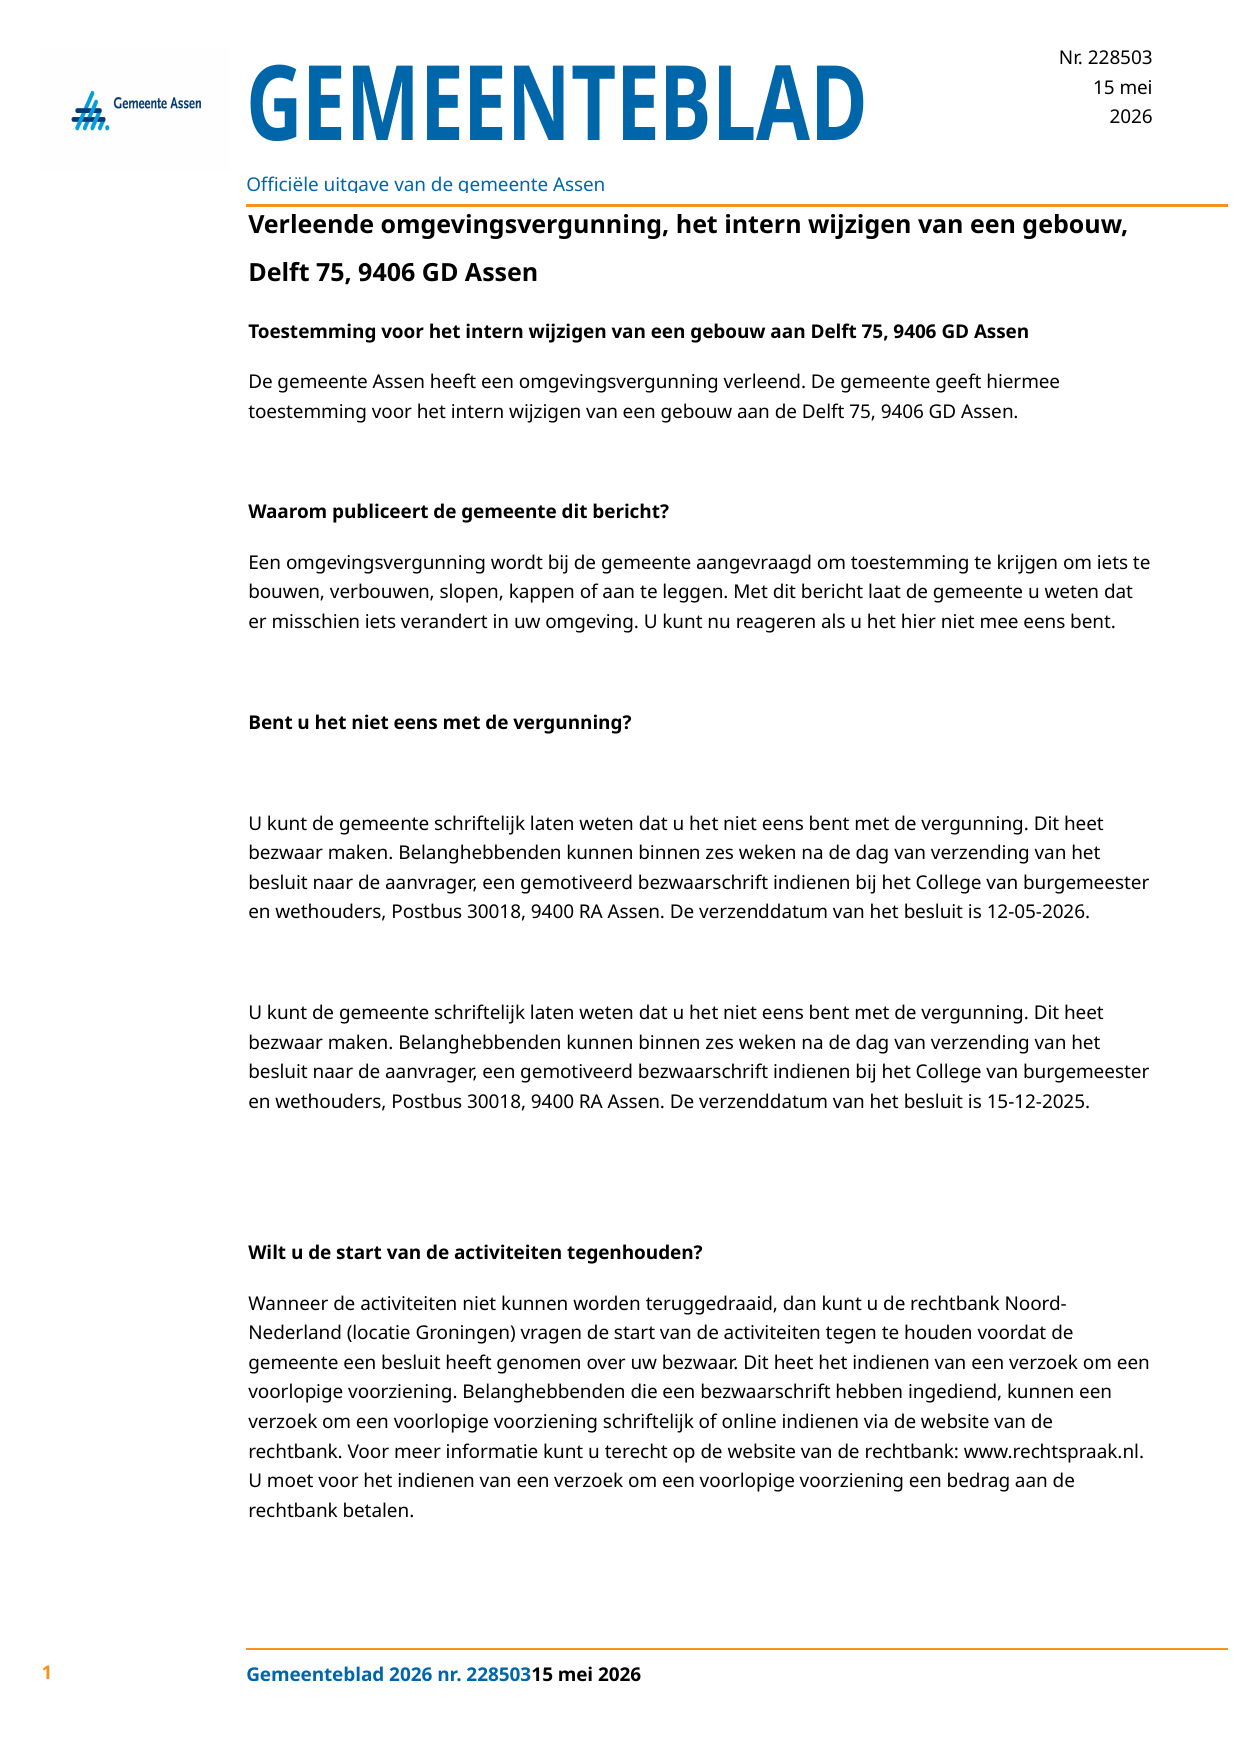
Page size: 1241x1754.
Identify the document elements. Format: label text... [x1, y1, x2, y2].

text Verleende omgevingsvergunning, het intern wijzigen van een gebouw, Delft 75, 9406 GD Assen [248, 207, 1152, 288]
text Wilt u de start van de activiteiten tegenhouden? [248, 1239, 1152, 1265]
picture [41, 47, 231, 172]
text U kunt de gemeente schriftelijk laten weten dat u het niet eens bent met de vergunning. Dit heet bezwaar maken. Belanghebbenden kunnen binnen zes weken na de dag van verzending van het besluit naar de aanvrager, een gemotiveerd bezwaarschrift indienen bij het College van burgemeester en wethouders, Postbus 30018, 9400 RA Assen. De verzenddatum van het besluit is 12-05-2026. [248, 810, 1152, 924]
text U kunt de gemeente schriftelijk laten weten dat u het niet eens bent met de vergunning. Dit heet bezwaar maken. Belanghebbenden kunnen binnen zes weken na de dag van verzending van het besluit naar de aanvrager, een gemotiveerd bezwaarschrift indienen bij het College van burgemeester en wethouders, Postbus 30018, 9400 RA Assen. De verzenddatum van het besluit is 15-12-2025. [248, 999, 1152, 1114]
text Bent u het niet eens met de vergunning? [248, 709, 1152, 735]
text Waarom publiceert de gemeente dit bericht? [248, 499, 1152, 524]
text Wanneer de activiteiten niet kunnen worden teruggedraaid, dan kunt u de rechtbank Noord-Nederland (locatie Groningen) vragen de start van de activiteiten tegen te houden voordat de gemeente een besluit heeft genomen over uw bezwaar. Dit heet het indienen van een verzoek om een voorlopige voorziening. Belanghebbenden die een bezwaarschrift hebben ingediend, kunnen een verzoek om een voorlopige voorziening schriftelijk of online indienen via de website van de rechtbank. Voor meer informatie kunt u terecht op de website van de rechtbank: www.rechtspraak.nl. U moet voor het indienen van een verzoek om een voorlopige voorziening een bedrag aan de rechtbank betalen. [248, 1290, 1152, 1523]
text Een omgevingsvergunning wordt bij de gemeente aangevraagd om toestemming te krijgen om iets te bouwen, verbouwen, slopen, kappen of aan te leggen. Met dit bericht laat de gemeente u weten dat er misschien iets verandert in uw omgeving. U kunt nu reageren als u het hier niet mee eens bent. [248, 549, 1152, 634]
text Toestemming voor het intern wijzigen van een gebouw aan Delft 75, 9406 GD Assen [248, 318, 1152, 344]
text De gemeente Assen heeft een omgevingsvergunning verleend. De gemeente geeft hiermee toestemming voor het intern wijzigen van een gebouw aan de Delft 75, 9406 GD Assen. [248, 368, 1152, 424]
